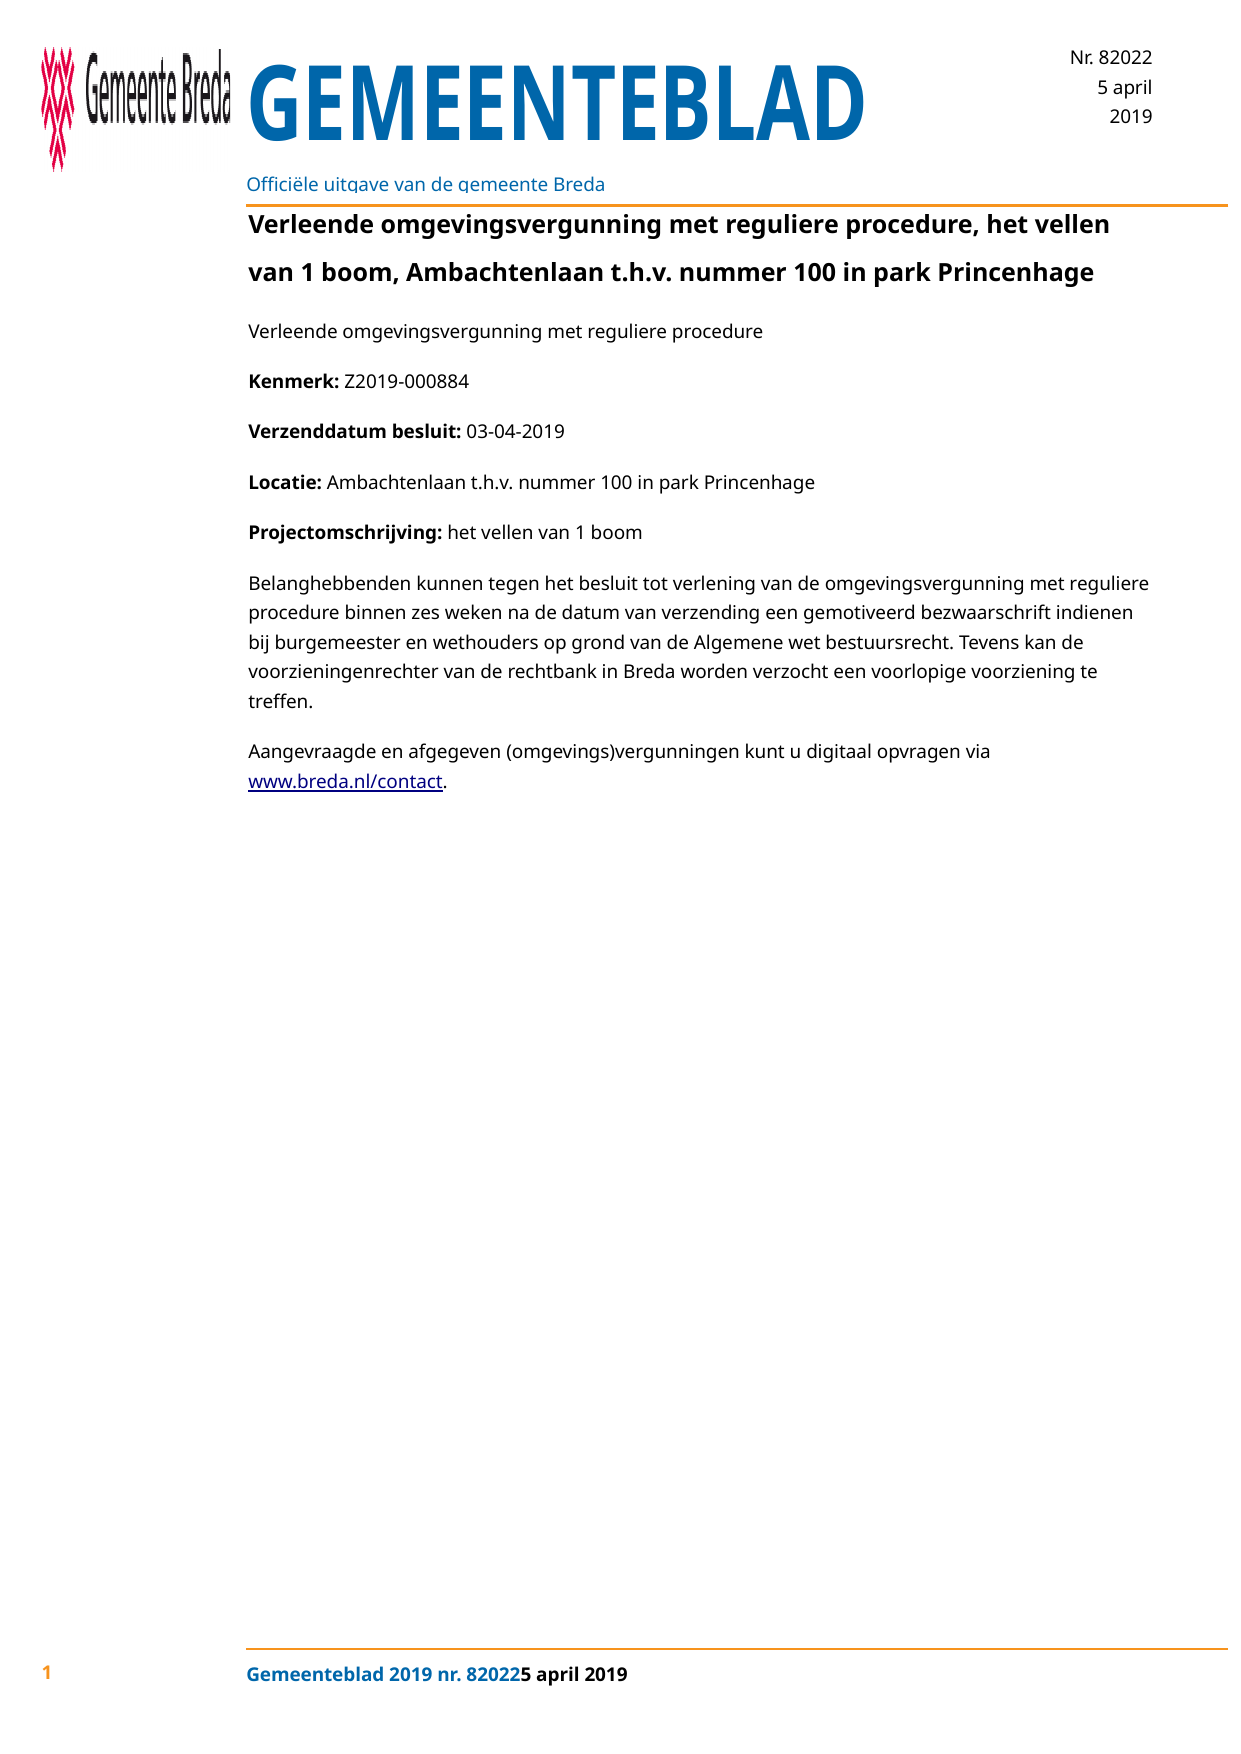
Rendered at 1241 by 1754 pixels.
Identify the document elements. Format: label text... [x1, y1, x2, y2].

text Belanghebbenden kunnen tegen het besluit tot verlening van de omgevingsvergunning met reguliere procedure binnen zes weken na de datum van verzending een gemotiveerd bezwaarschrift indienen bij burgemeester en wethouders op grond van de Algemene wet bestuursrecht. Tevens kan de voorzieningenrechter van de rechtbank in Breda worden verzocht een voorlopige voorziening te treffen. [248, 570, 1152, 714]
text Verzenddatum besluit: 03-04-2019 [248, 419, 1152, 444]
text Verleende omgevingsvergunning met reguliere procedure, het vellen van 1 boom, Ambachtenlaan t.h.v. nummer 100 in park Princenhage [248, 207, 1152, 288]
text Aangevraagde en afgegeven (omgevings)vergunningen kunt u digitaal opvragen via www.breda.nl/contact. [248, 739, 1152, 794]
text Projectomschrijving: het vellen van 1 boom [248, 519, 1152, 545]
text Verleende omgevingsvergunning met reguliere procedure [248, 318, 1152, 344]
text Kenmerk: Z2019-000884 [248, 368, 1152, 394]
text Locatie: Ambachtenlaan t.h.v. nummer 100 in park Princenhage [248, 469, 1152, 495]
picture [41, 47, 231, 172]
